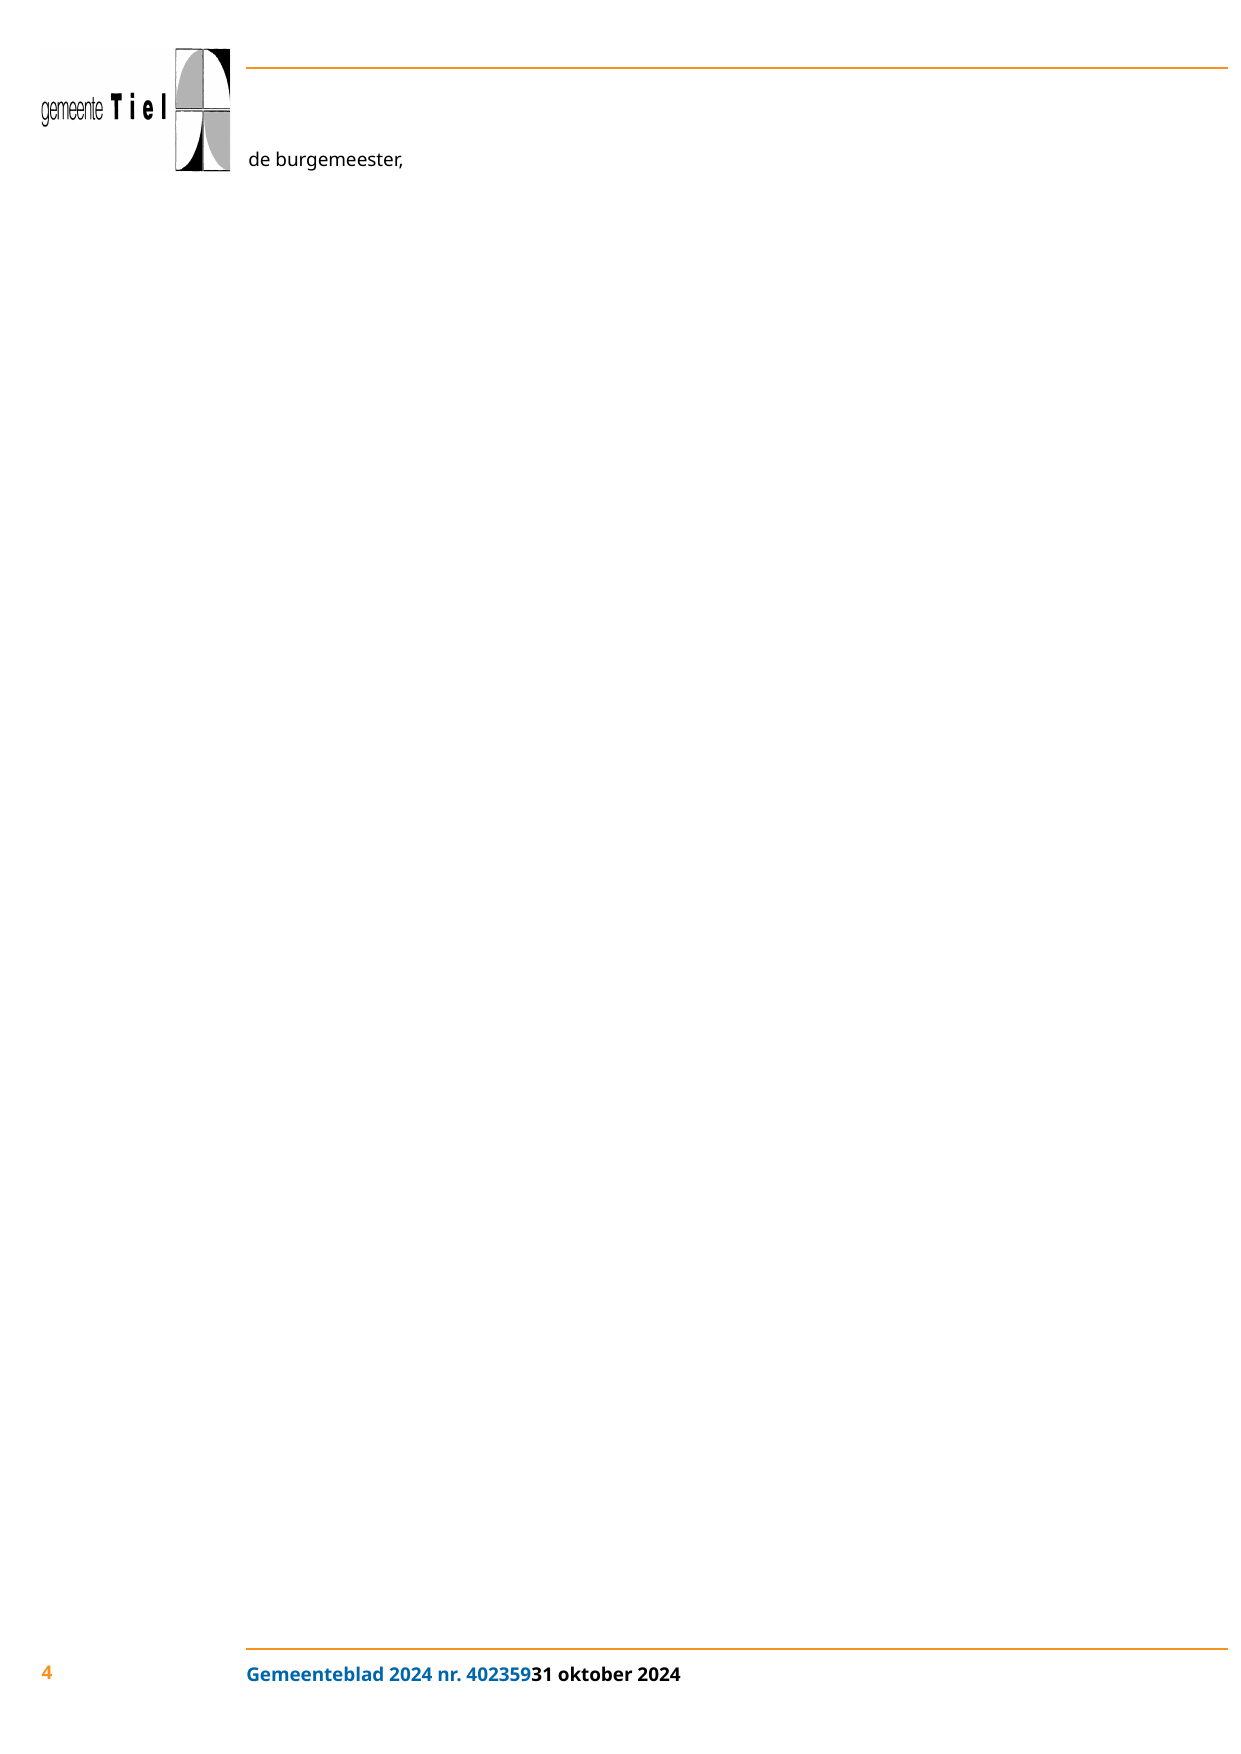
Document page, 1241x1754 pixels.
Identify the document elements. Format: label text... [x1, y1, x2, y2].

picture [41, 47, 231, 172]
text de burgemeester, [248, 146, 1152, 172]
